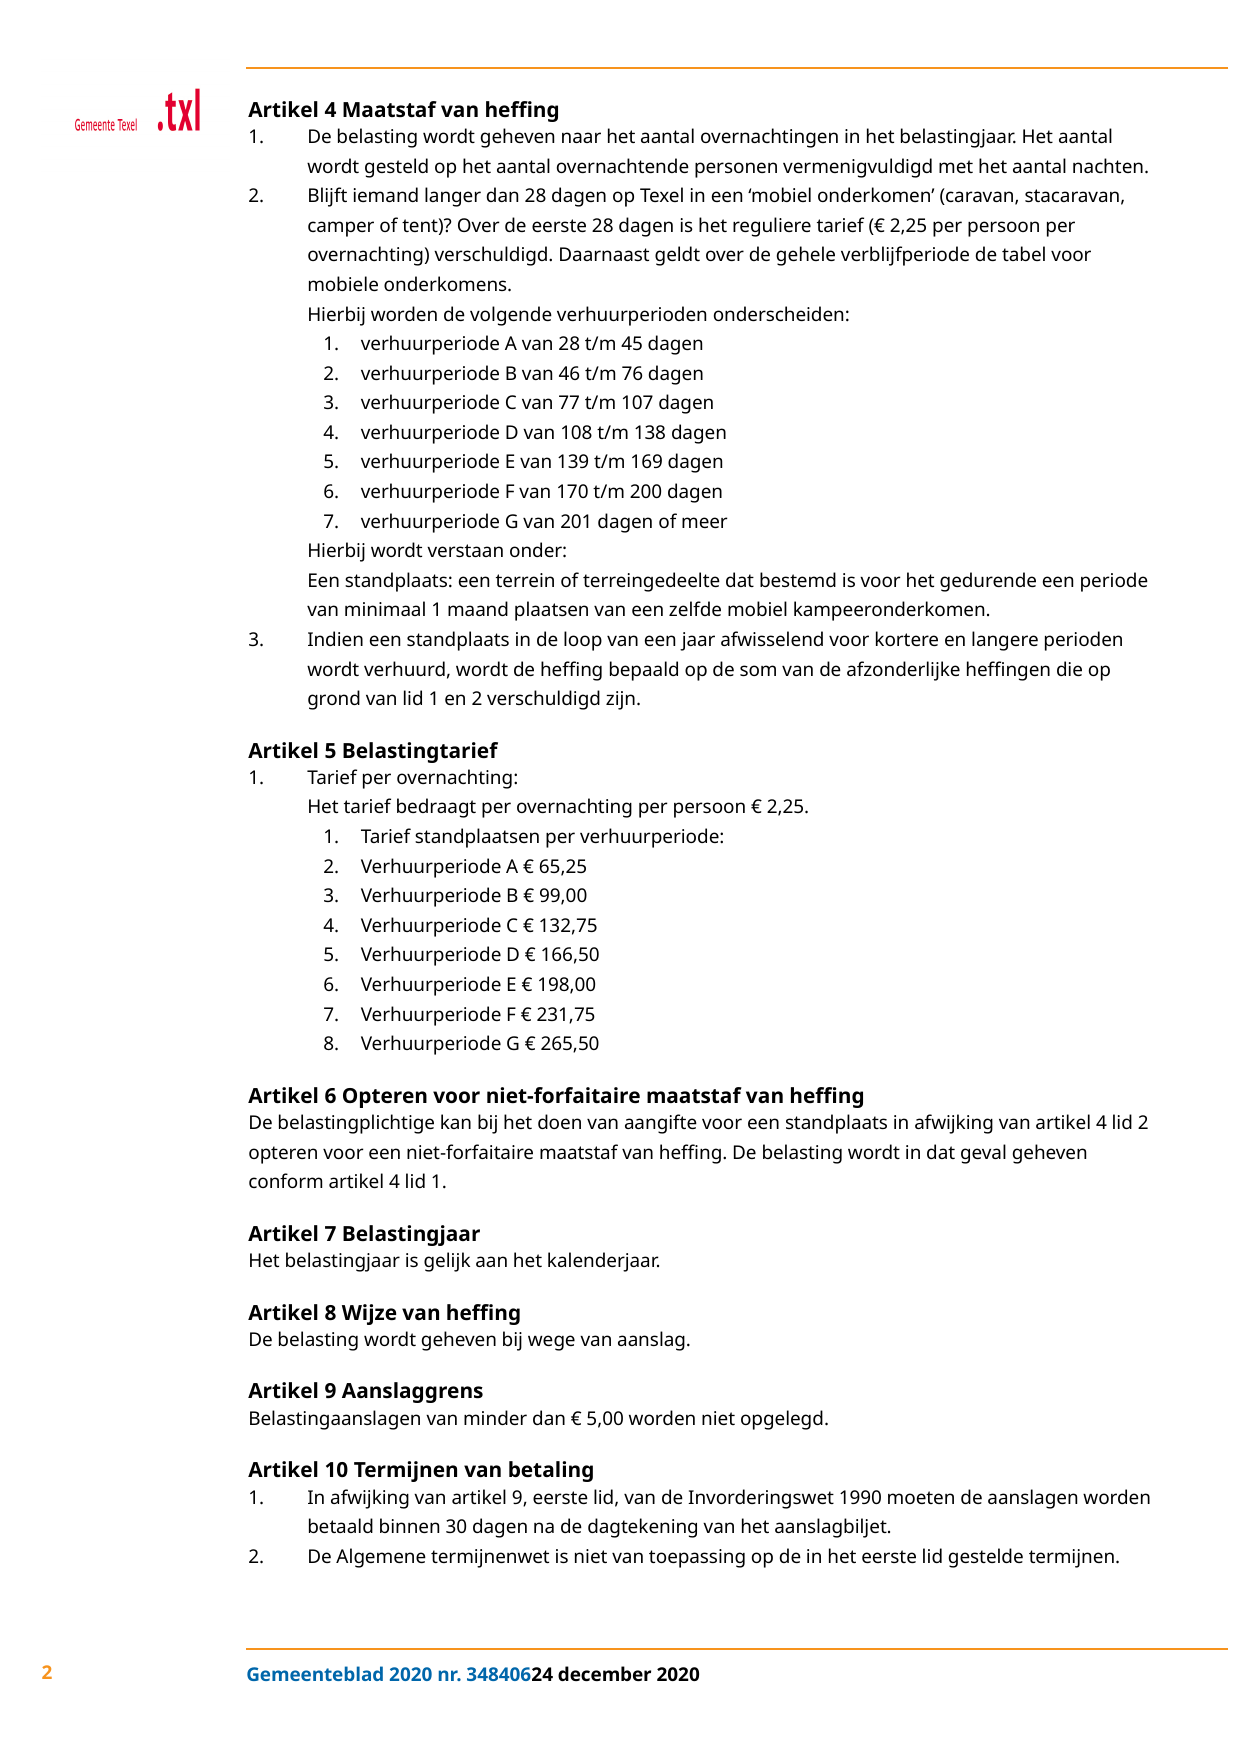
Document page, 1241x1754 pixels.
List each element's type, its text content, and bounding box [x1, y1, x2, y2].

list Het tarief bedraagt per overnachting per persoon € 2,25. [248, 794, 1152, 819]
text De belasting wordt geheven bij wege van aanslag. [248, 1326, 1152, 1352]
list Indien een standplaats in de loop van een jaar afwisselend voor kortere en langere perioden wordt verhuurd, wordt de heffing bepaald op de som van de afzonderlijke heffingen die op grond van lid 1 en 2 verschuldigd zijn. [248, 626, 1152, 711]
text Artikel 8 Wijze van heffing [248, 1298, 1152, 1326]
text Artikel 4 Maatstaf van heffing [248, 95, 1152, 123]
list verhuurperiode D van 108 t/m 138 dagen [323, 419, 1152, 445]
text Artikel 6 Opteren voor niet-forfaitaire maatstaf van heffing [248, 1081, 1152, 1109]
list verhuurperiode C van 77 t/m 107 dagen [323, 389, 1152, 415]
text Het belastingjaar is gelijk aan het kalenderjaar. [248, 1247, 1152, 1273]
text Artikel 9 Aanslaggrens [248, 1377, 1152, 1405]
list verhuurperiode G van 201 dagen of meer [323, 508, 1152, 533]
list Tarief standplaatsen per verhuurperiode: [323, 823, 1152, 849]
list In afwijking van artikel 9, eerste lid, van de Invorderingswet 1990 moeten de aanslagen worden betaald binnen 30 dagen na de dagtekening van het aanslagbiljet. [248, 1484, 1152, 1539]
list verhuurperiode F van 170 t/m 200 dagen [323, 478, 1152, 504]
list Een standplaats: een terrein of terreingedeelte dat bestemd is voor het gedurende een periode van minimaal 1 maand plaatsen van een zelfde mobiel kampeeronderkomen. [248, 567, 1152, 622]
text De belastingplichtige kan bij het doen van aangifte voor een standplaats in afwijking van artikel 4 lid 2 opteren voor een niet-forfaitaire maatstaf van heffing. De belasting wordt in dat geval geheven conform artikel 4 lid 1. [248, 1109, 1152, 1194]
text Artikel 10 Termijnen van betaling [248, 1455, 1152, 1484]
list Verhuurperiode C € 132,75 [323, 912, 1152, 938]
list Verhuurperiode A € 65,25 [323, 853, 1152, 879]
list verhuurperiode A van 28 t/m 45 dagen [323, 330, 1152, 356]
list Blijft iemand langer dan 28 dagen op Texel in een ‘mobiel onderkomen’ (caravan, stacaravan, camper of tent)? Over de eerste 28 dagen is het reguliere tarief (€ 2,25 per persoon per overnachting) verschuldigd. Daarnaast geldt over de gehele verblijfperiode de tabel voor mobiele onderkomens. [248, 182, 1152, 297]
list Verhuurperiode F € 231,75 [323, 1001, 1152, 1027]
list Verhuurperiode G € 265,50 [323, 1030, 1152, 1056]
text Belastingaanslagen van minder dan € 5,00 worden niet opgelegd. [248, 1405, 1152, 1431]
list Verhuurperiode D € 166,50 [323, 942, 1152, 967]
list De belasting wordt geheven naar het aantal overnachtingen in het belastingjaar. Het aantal wordt gesteld op het aantal overnachtende personen vermenigvuldigd met het aantal nachten. [248, 123, 1152, 178]
picture [41, 47, 231, 172]
list De Algemene termijnenwet is niet van toepassing op de in het eerste lid gestelde termijnen. [248, 1543, 1152, 1569]
list Hierbij worden de volgende verhuurperioden onderscheiden: [248, 301, 1152, 326]
list Verhuurperiode E € 198,00 [323, 971, 1152, 997]
list verhuurperiode B van 46 t/m 76 dagen [323, 360, 1152, 386]
list verhuurperiode E van 139 t/m 169 dagen [323, 449, 1152, 474]
list Hierbij wordt verstaan onder: [248, 537, 1152, 563]
text Artikel 5 Belastingtarief [248, 736, 1152, 764]
list Tarief per overnachting: [248, 764, 1152, 790]
list Verhuurperiode B € 99,00 [323, 882, 1152, 908]
text Artikel 7 Belastingjaar [248, 1219, 1152, 1247]
